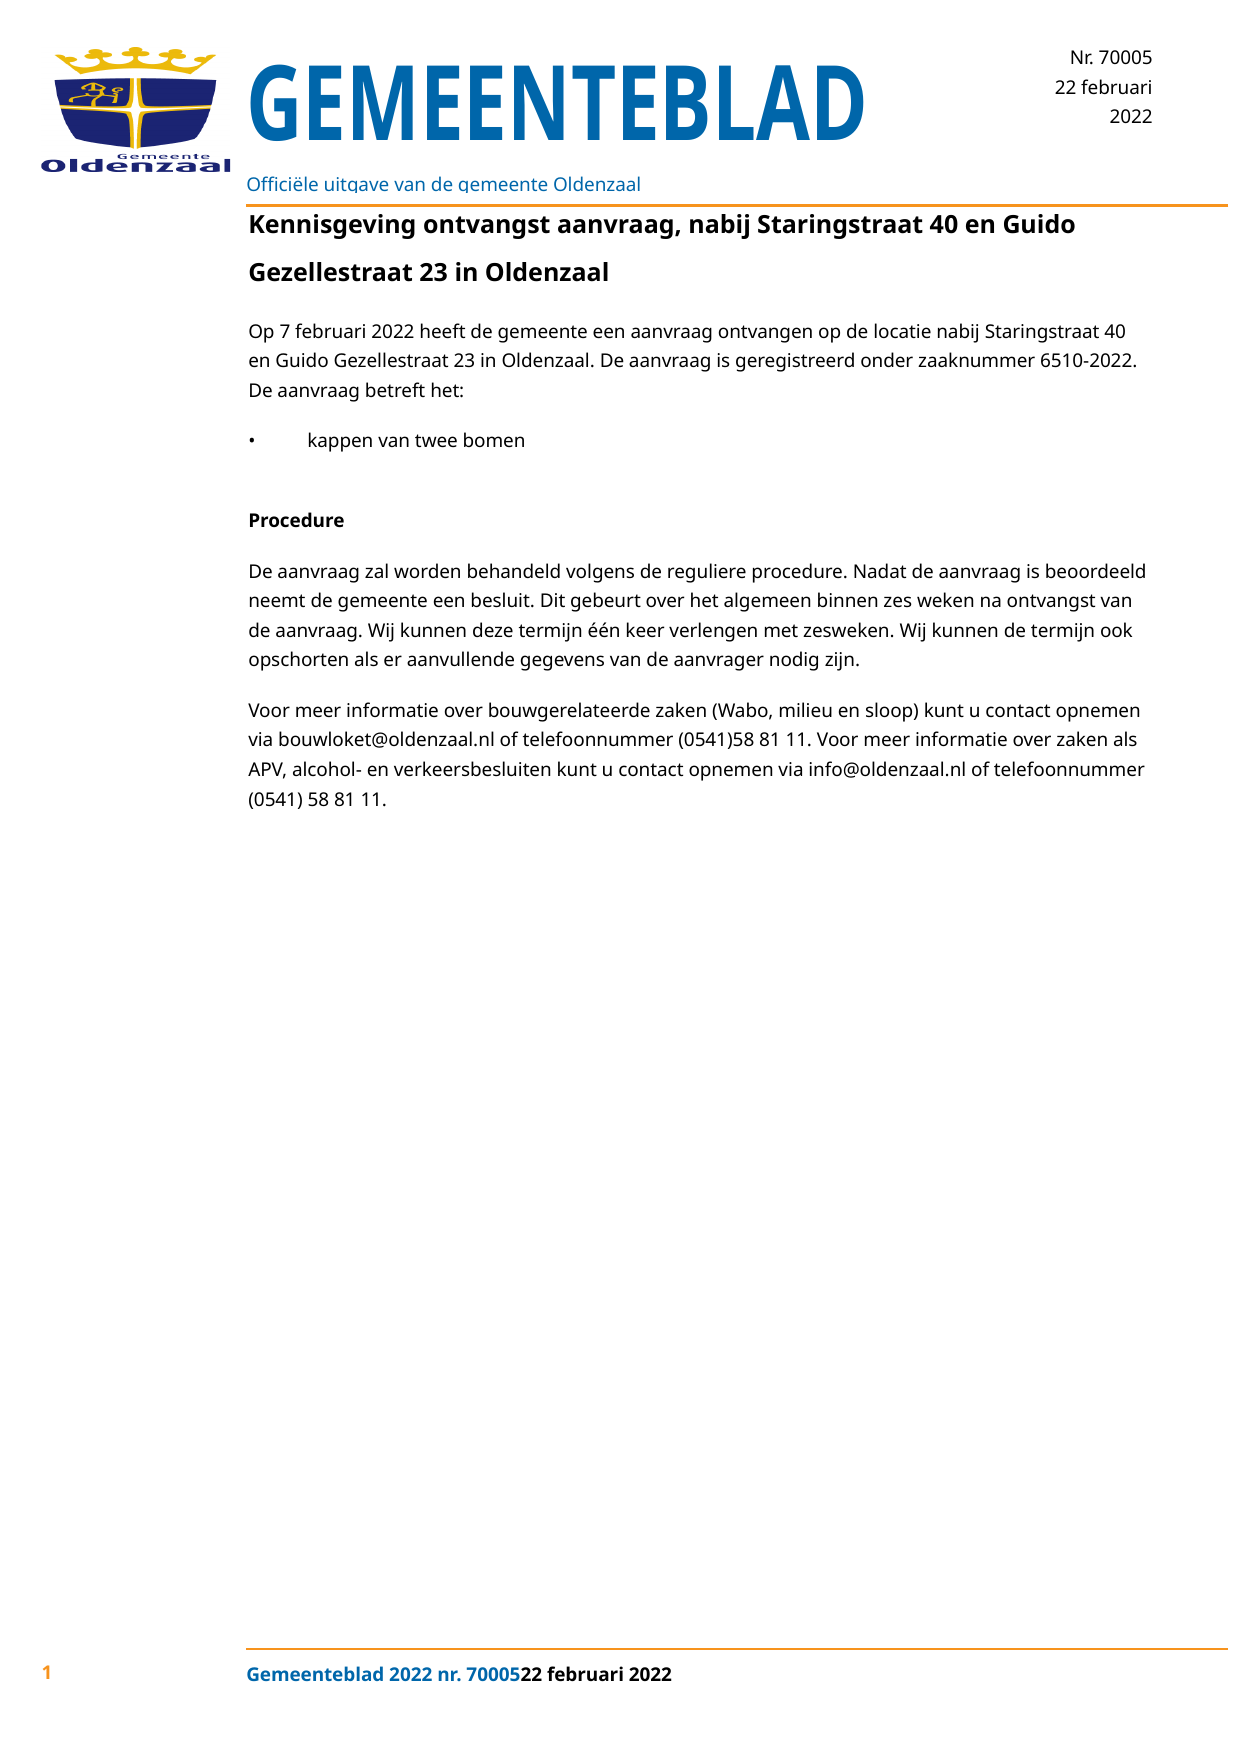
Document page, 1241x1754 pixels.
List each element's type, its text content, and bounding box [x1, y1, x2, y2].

text De aanvraag zal worden behandeld volgens de reguliere procedure. Nadat de aanvraag is beoordeeld neemt de gemeente een besluit. Dit gebeurt over het algemeen binnen zes weken na ontvangst van de aanvraag. Wij kunnen deze termijn één keer verlengen met zesweken. Wij kunnen de termijn ook opschorten als er aanvullende gegevens van de aanvrager nodig zijn. [248, 558, 1152, 672]
text Op 7 februari 2022 heeft de gemeente een aanvraag ontvangen op de locatie nabij Staringstraat 40 en Guido Gezellestraat 23 in Oldenzaal. De aanvraag is geregistreerd onder zaaknummer 6510-2022. De aanvraag betreft het: [248, 318, 1152, 403]
text Kennisgeving ontvangst aanvraag, nabij Staringstraat 40 en Guido Gezellestraat 23 in Oldenzaal [248, 207, 1152, 288]
text Voor meer informatie over bouwgerelateerde zaken (Wabo, milieu en sloop) kunt u contact opnemen via bouwloket@oldenzaal.nl of telefoonnummer (0541)58 81 11. Voor meer informatie over zaken als APV, alcohol- en verkeersbesluiten kunt u contact opnemen via info@oldenzaal.nl of telefoonnummer (0541) 58 81 11. [248, 697, 1152, 812]
picture [41, 47, 231, 172]
text Procedure [248, 507, 1152, 533]
list kappen van twee bomen [248, 427, 1152, 453]
